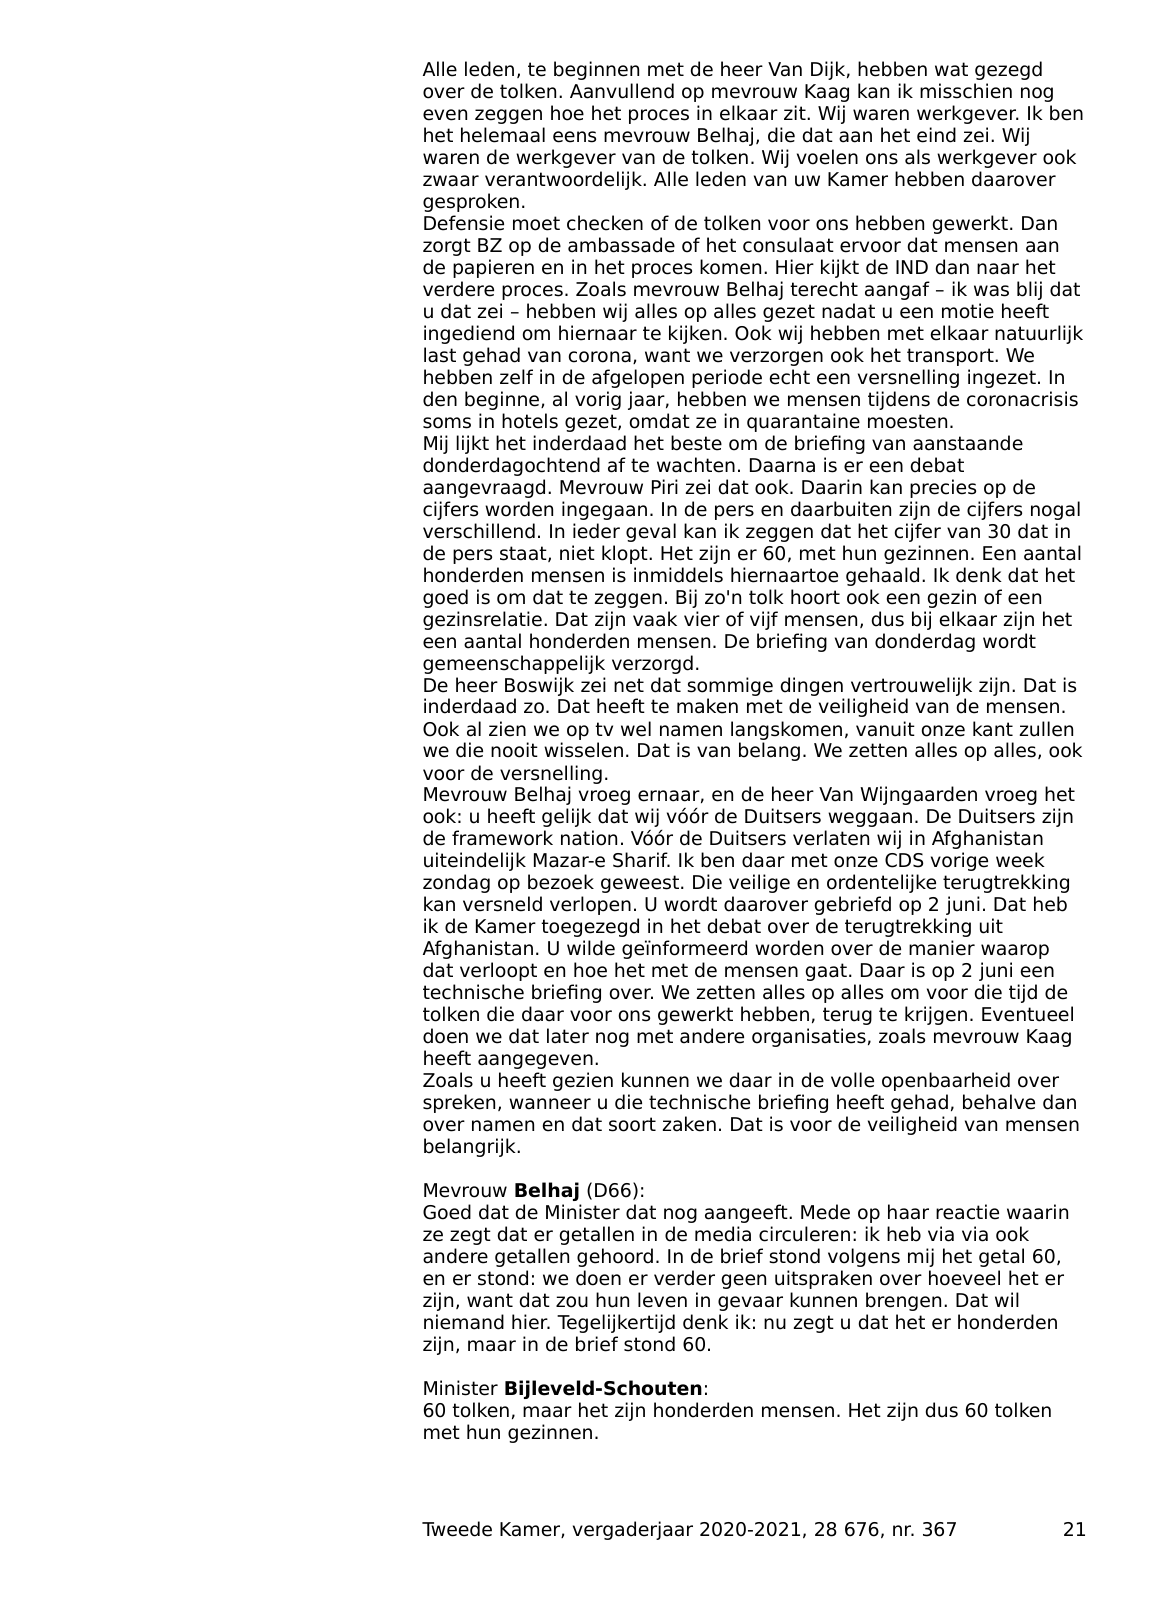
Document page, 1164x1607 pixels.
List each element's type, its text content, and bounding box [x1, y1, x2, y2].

text Minister Bijleveld-Schouten: [422, 1378, 1087, 1400]
text Goed dat de Minister dat nog aangeeft. Mede op haar reactie waarin ze zegt dat er getallen in de media circuleren: ik heb via via ook andere getallen gehoord. In de brief stond volgens mij het getal 60, en er stond: we doen er verder geen uitspraken over hoeveel het er zijn, want dat zou hun leven in gevaar kunnen brengen. Dat wil niemand hier. Tegelijkertijd denk ik: nu zegt u dat het er honderden zijn, maar in de brief stond 60. [422, 1202, 1087, 1356]
text Mij lijkt het inderdaad het beste om de briefing van aanstaande donderdagochtend af te wachten. Daarna is er een debat aangevraagd. Mevrouw Piri zei dat ook. Daarin kan precies op de cijfers worden ingegaan. In de pers en daarbuiten zijn de cijfers nogal verschillend. In ieder geval kan ik zeggen dat het cijfer van 30 dat in de pers staat, niet klopt. Het zijn er 60, met hun gezinnen. Een aantal honderden mensen is inmiddels hiernaartoe gehaald. Ik denk dat het goed is om dat te zeggen. Bij zo'n tolk hoort ook een gezin of een gezinsrelatie. Dat zijn vaak vier of vijf mensen, dus bij elkaar zijn het een aantal honderden mensen. De briefing van donderdag wordt gemeenschappelijk verzorgd. [422, 433, 1087, 674]
text Alle leden, te beginnen met de heer Van Dijk, hebben wat gezegd over de tolken. Aanvullend op mevrouw Kaag kan ik misschien nog even zeggen hoe het proces in elkaar zit. Wij waren werkgever. Ik ben het helemaal eens mevrouw Belhaj, die dat aan het eind zei. Wij waren de werkgever van de tolken. Wij voelen ons als werkgever ook zwaar verantwoordelijk. Alle leden van uw Kamer hebben daarover gesproken. [422, 59, 1087, 213]
text De heer Boswijk zei net dat sommige dingen vertrouwelijk zijn. Dat is inderdaad zo. Dat heeft te maken met de veiligheid van de mensen. Ook al zien we op tv wel namen langskomen, vanuit onze kant zullen we die nooit wisselen. Dat is van belang. We zetten alles op alles, ook voor de versnelling. [422, 674, 1087, 784]
text Mevrouw Belhaj vroeg ernaar, en de heer Van Wijngaarden vroeg het ook: u heeft gelijk dat wij vóór de Duitsers weggaan. De Duitsers zijn de framework nation. Vóór de Duitsers verlaten wij in Afghanistan uiteindelijk Mazar-e Sharif. Ik ben daar met onze CDS vorige week zondag op bezoek geweest. Die veilige en ordentelijke terugtrekking kan versneld verlopen. U wordt daarover gebriefd op 2 juni. Dat heb ik de Kamer toegezegd in het debat over de terugtrekking uit Afghanistan. U wilde geïnformeerd worden over de manier waarop dat verloopt en hoe het met de mensen gaat. Daar is op 2 juni een technische briefing over. We zetten alles op alles om voor die tijd de tolken die daar voor ons gewerkt hebben, terug te krijgen. Eventueel doen we dat later nog met andere organisaties, zoals mevrouw Kaag heeft aangegeven. [422, 784, 1087, 1070]
text Zoals u heeft gezien kunnen we daar in de volle openbaarheid over spreken, wanneer u die technische briefing heeft gehad, behalve dan over namen en dat soort zaken. Dat is voor de veiligheid van mensen belangrijk. [422, 1070, 1087, 1158]
text 60 tolken, maar het zijn honderden mensen. Het zijn dus 60 tolken met hun gezinnen. [422, 1400, 1087, 1444]
text Defensie moet checken of de tolken voor ons hebben gewerkt. Dan zorgt BZ op de ambassade of het consulaat ervoor dat mensen aan de papieren en in het proces komen. Hier kijkt de IND dan naar het verdere proces. Zoals mevrouw Belhaj terecht aangaf – ik was blij dat u dat zei – hebben wij alles op alles gezet nadat u een motie heeft ingediend om hiernaar te kijken. Ook wij hebben met elkaar natuurlijk last gehad van corona, want we verzorgen ook het transport. We hebben zelf in de afgelopen periode echt een versnelling ingezet. In den beginne, al vorig jaar, hebben we mensen tijdens de coronacrisis soms in hotels gezet, omdat ze in quarantaine moesten. [422, 213, 1087, 433]
text Mevrouw Belhaj (D66): [422, 1180, 1087, 1202]
